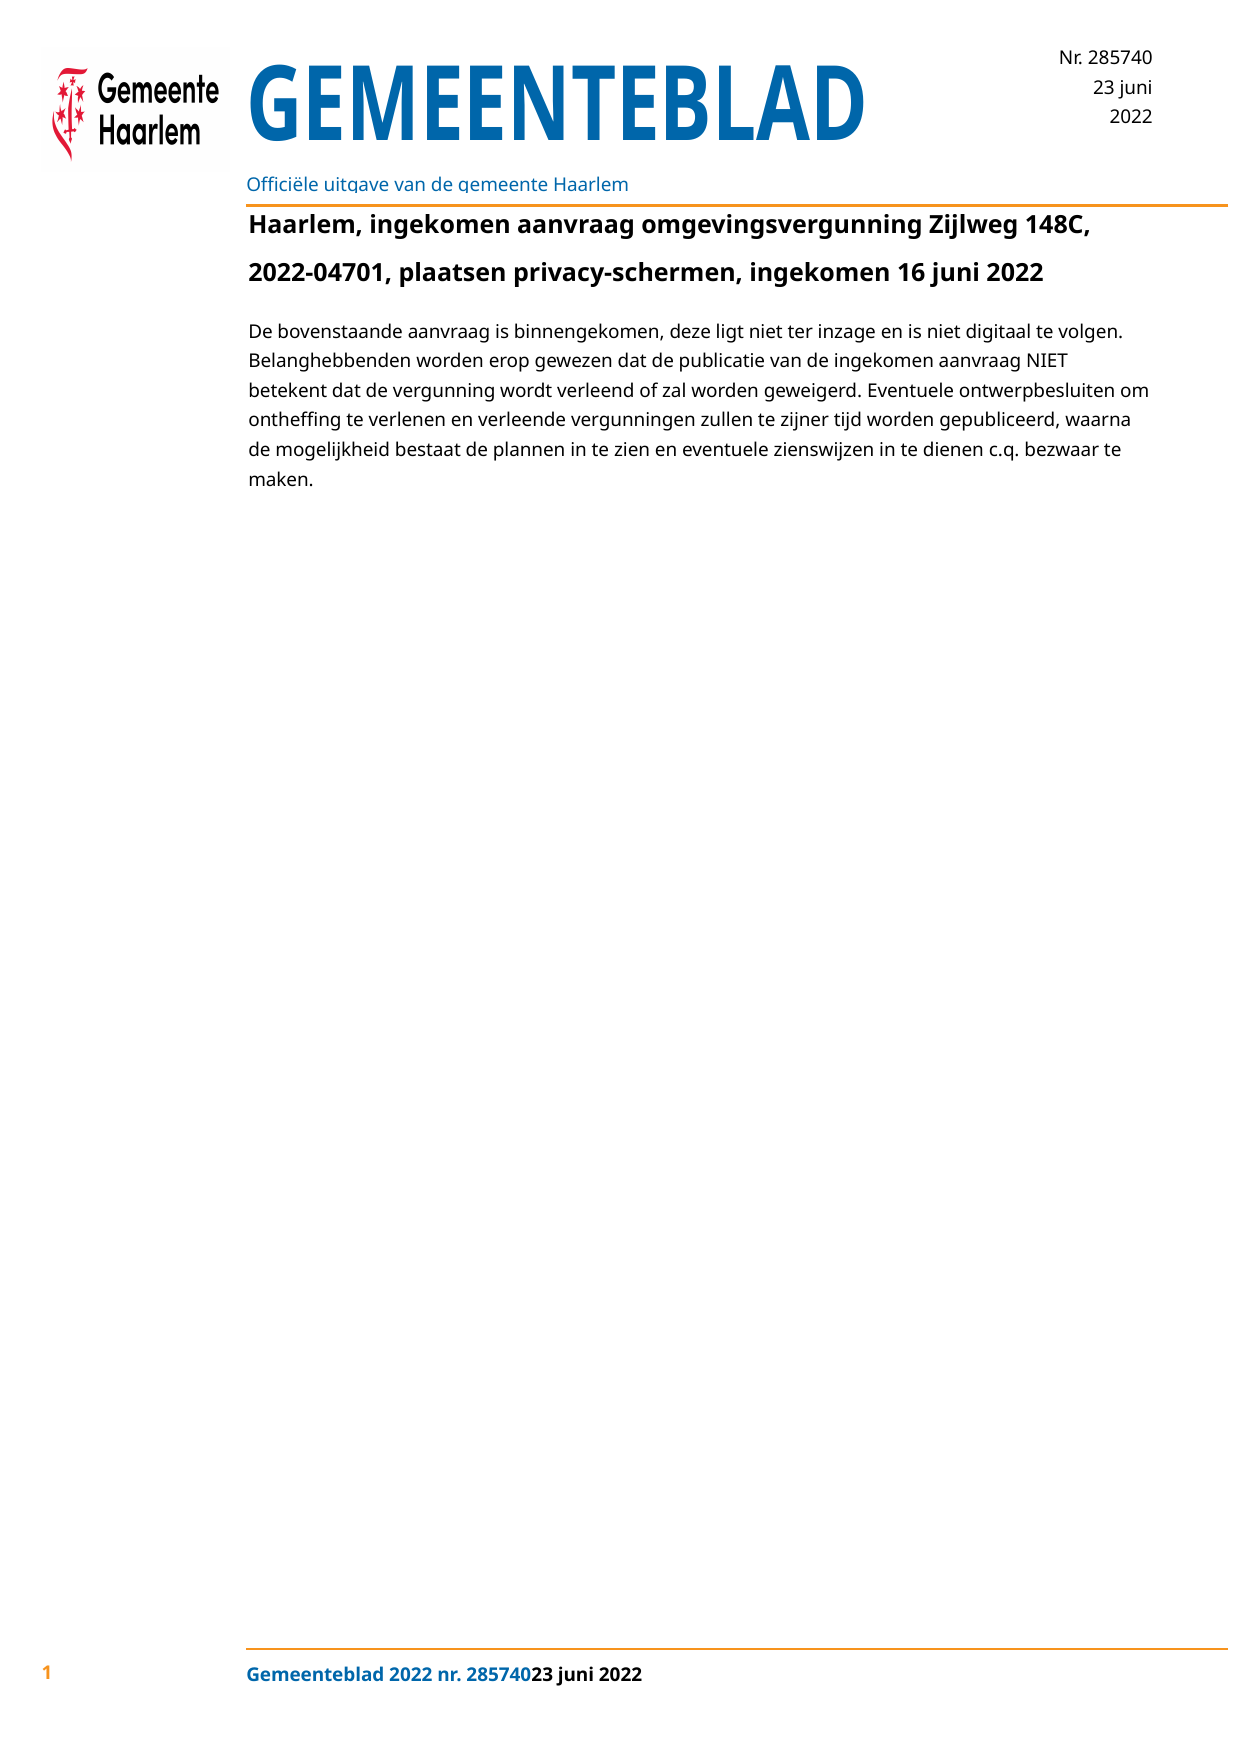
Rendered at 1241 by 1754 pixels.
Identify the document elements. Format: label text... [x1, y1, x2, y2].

text De bovenstaande aanvraag is binnengekomen, deze ligt niet ter inzage en is niet digitaal te volgen. Belanghebbenden worden erop gewezen dat de publicatie van de ingekomen aanvraag NIET betekent dat de vergunning wordt verleend of zal worden geweigerd. Eventuele ontwerpbesluiten om ontheffing te verlenen en verleende vergunningen zullen te zijner tijd worden gepubliceerd, waarna de mogelijkheid bestaat de plannen in te zien en eventuele zienswijzen in te dienen c.q. bezwaar te maken. [248, 318, 1152, 492]
text Haarlem, ingekomen aanvraag omgevingsvergunning Zijlweg 148C, 2022-04701, plaatsen privacy-schermen, ingekomen 16 juni 2022 [248, 207, 1152, 288]
picture [41, 47, 231, 172]
